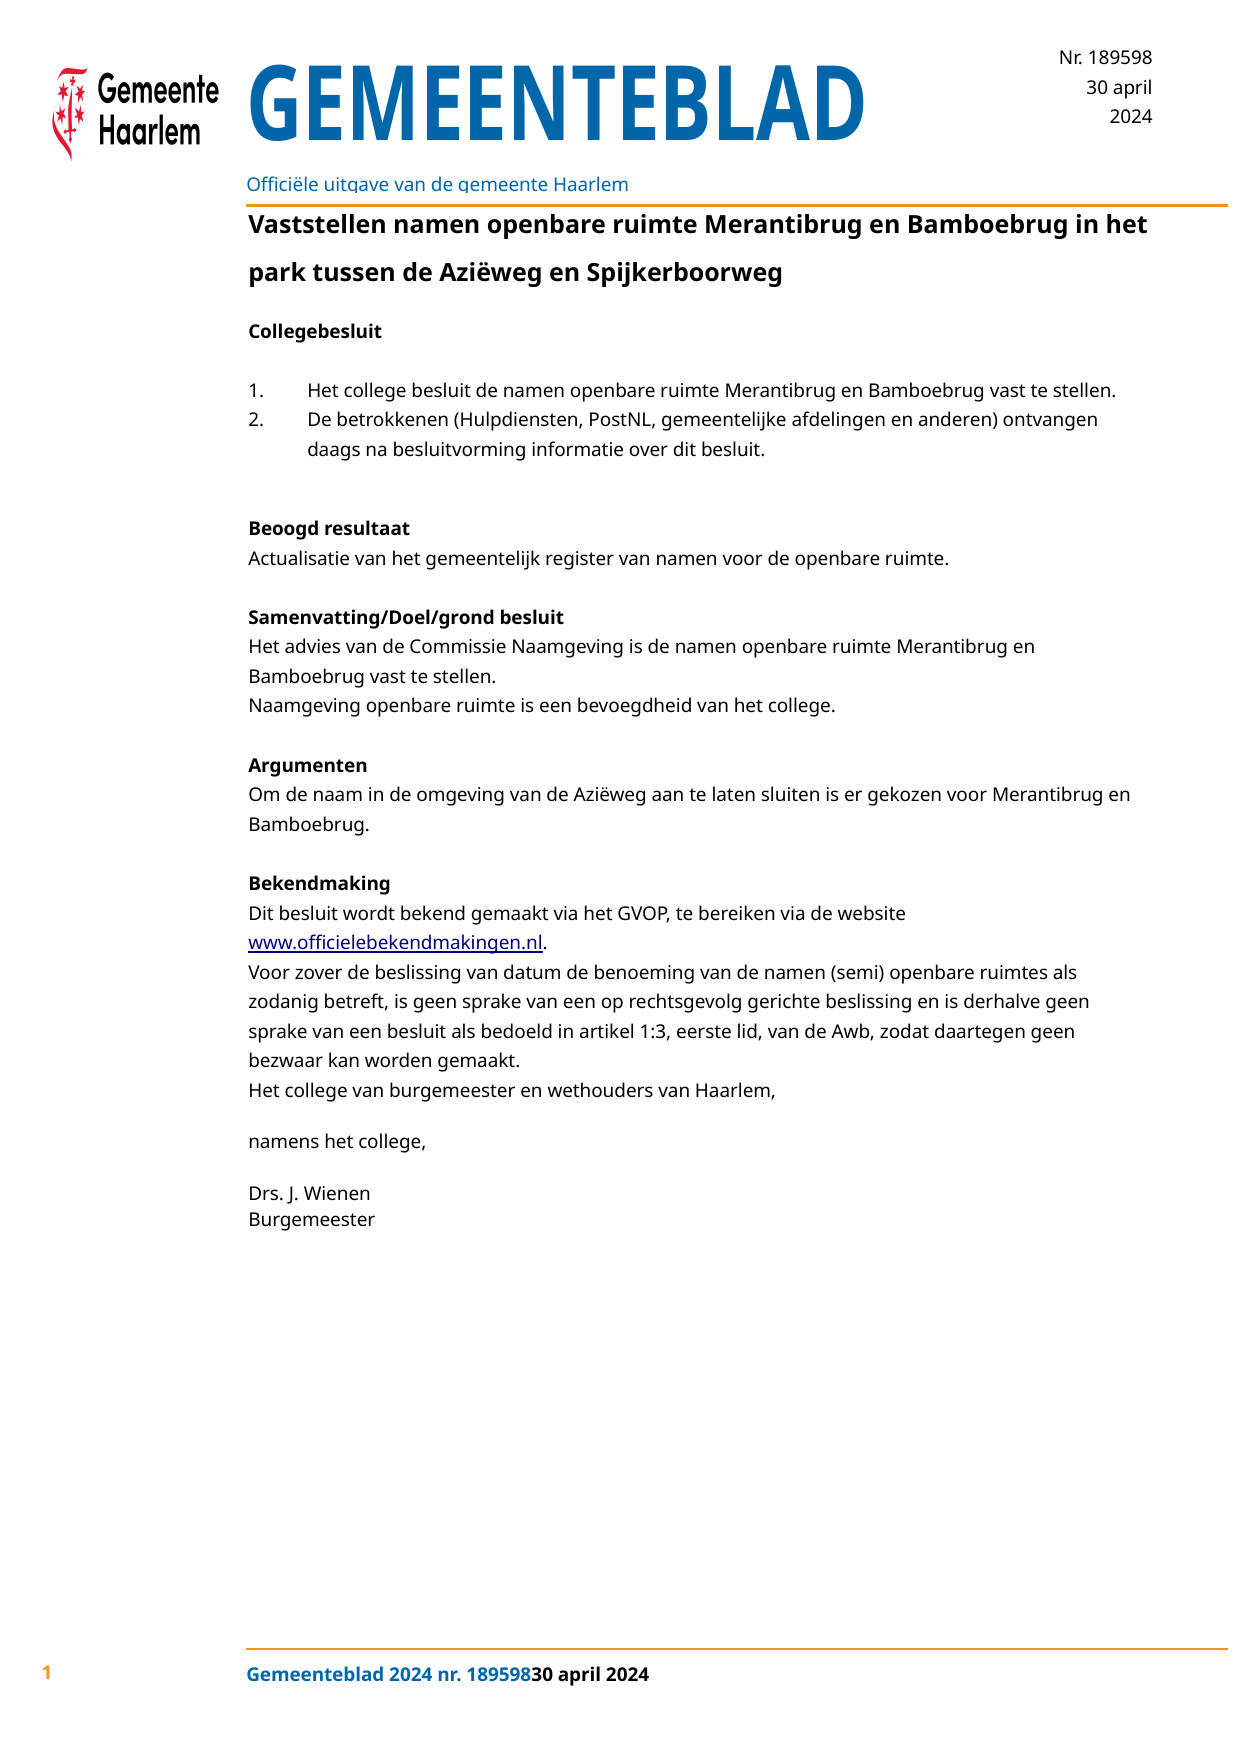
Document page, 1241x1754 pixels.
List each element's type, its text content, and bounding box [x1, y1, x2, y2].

list De betrokkenen (Hulpdiensten, PostNL, gemeentelijke afdelingen en anderen) ontvangen daags na besluitvorming informatie over dit besluit. [248, 407, 1152, 462]
text Dit besluit wordt bekend gemaakt via het GVOP, te bereiken via de website www.officielebekendmakingen.nl. [248, 900, 1152, 955]
text Het college van burgemeester en wethouders van Haarlem, [248, 1077, 1152, 1103]
text Burgemeester [248, 1206, 1152, 1232]
text Het advies van de Commissie Naamgeving is de namen openbare ruimte Merantibrug en Bamboebrug vast te stellen. [248, 633, 1152, 689]
text Drs. J. Wienen [248, 1180, 1152, 1206]
text Naamgeving openbare ruimte is een bevoegdheid van het college. [248, 693, 1152, 718]
text namens het college, [248, 1129, 1152, 1154]
text Argumenten [248, 752, 1152, 777]
text Actualisatie van het gemeentelijk register van namen voor de openbare ruimte. [248, 545, 1152, 570]
text Samenvatting/Doel/grond besluit [248, 604, 1152, 629]
text Vaststellen namen openbare ruimte Merantibrug en Bamboebrug in het park tussen de Aziëweg en Spijkerboorweg [248, 207, 1152, 288]
picture [41, 47, 231, 172]
list Het college besluit de namen openbare ruimte Merantibrug en Bamboebrug vast te stellen. [248, 377, 1152, 403]
text Om de naam in de omgeving van de Aziëweg aan te laten sluiten is er gekozen voor Merantibrug en Bamboebrug. [248, 781, 1152, 837]
text Beoogd resultaat [248, 515, 1152, 541]
text Voor zover de beslissing van datum de benoeming van de namen (semi) openbare ruimtes als zodanig betreft, is geen sprake van een op rechtsgevolg gerichte beslissing en is derhalve geen sprake van een besluit als bedoeld in artikel 1:3, eerste lid, van de Awb, zodat daartegen geen bezwaar kan worden gemaakt. [248, 959, 1152, 1073]
text Collegebesluit [248, 318, 1152, 344]
text Bekendmaking [248, 870, 1152, 896]
